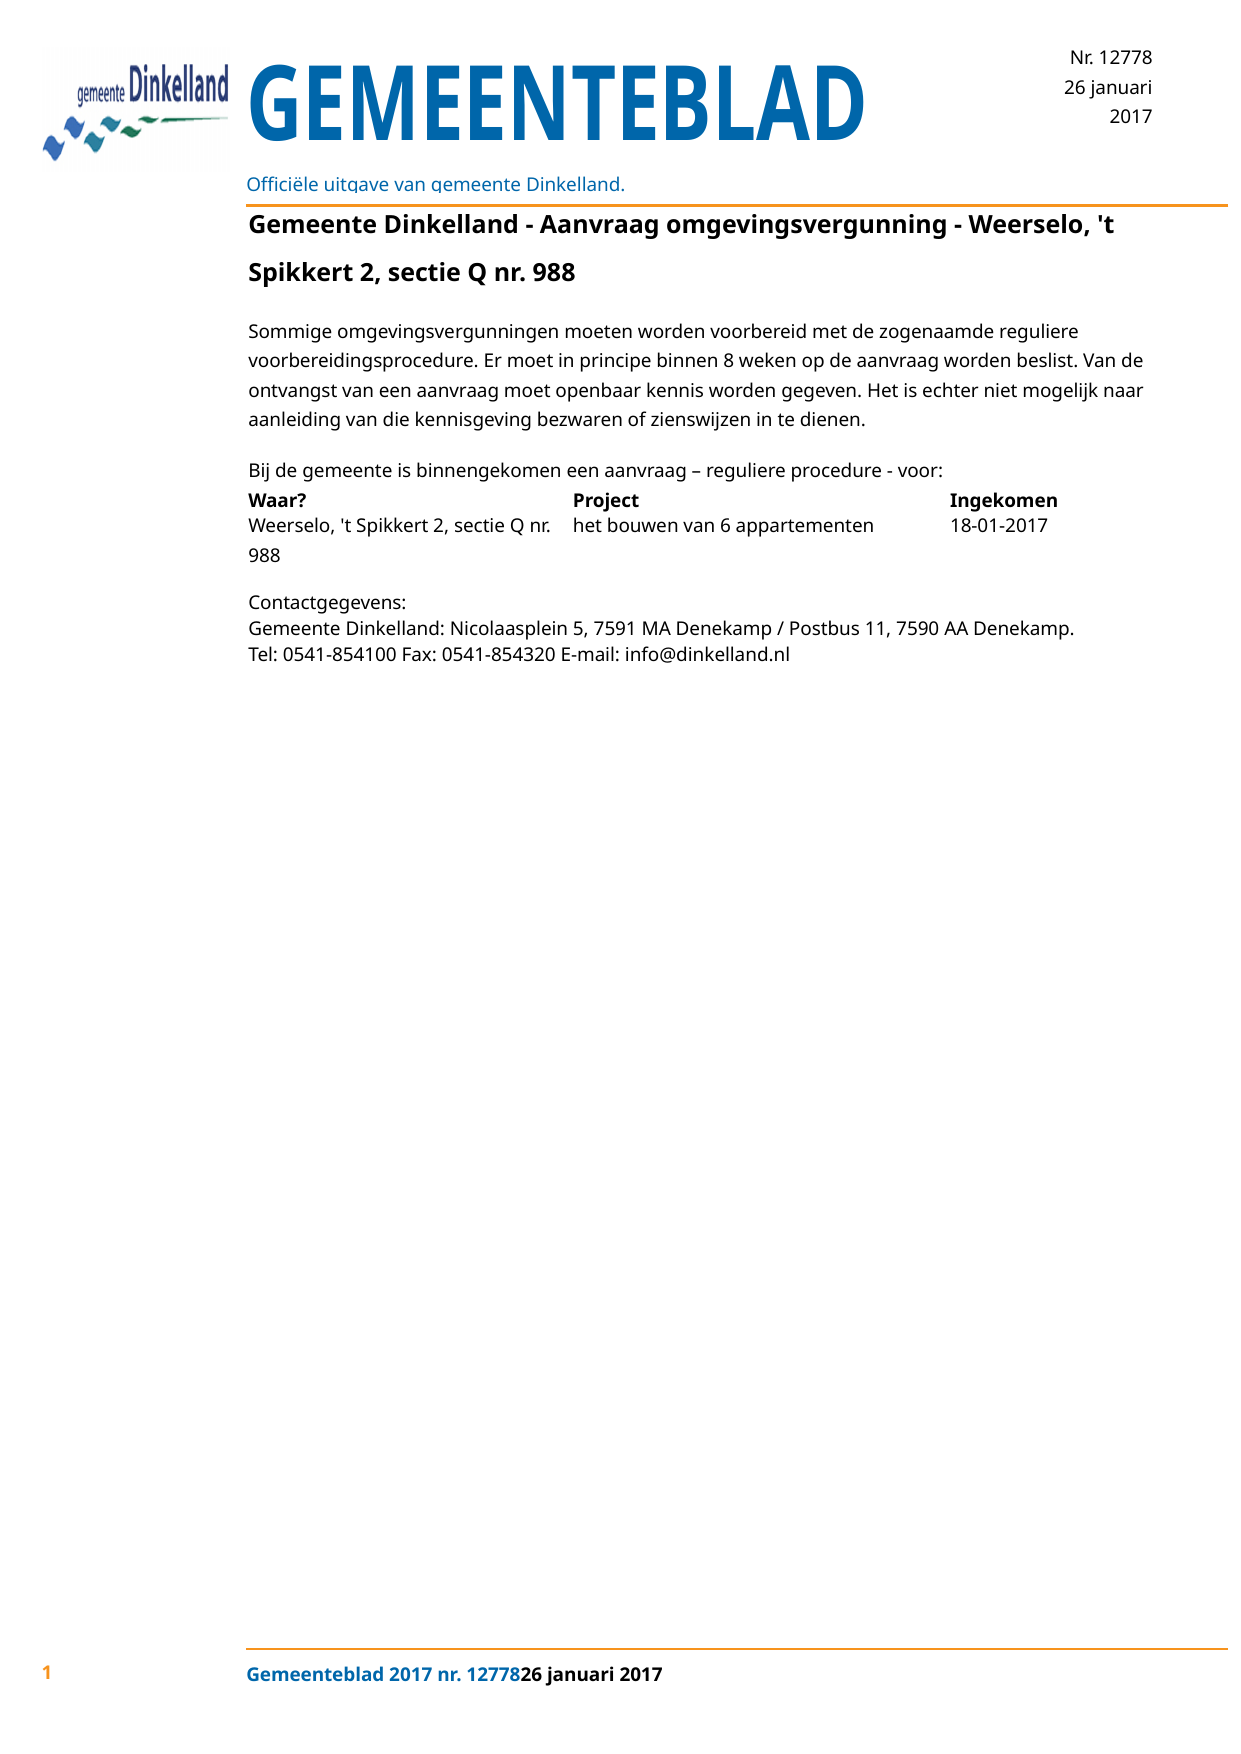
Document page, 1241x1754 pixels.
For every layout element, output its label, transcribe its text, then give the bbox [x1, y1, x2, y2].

text Tel: 0541-854100 Fax: 0541-854320 E-mail: info@dinkelland.nl [248, 641, 1152, 666]
text Gemeente Dinkelland: Nicolaasplein 5, 7591 MA Denekamp / Postbus 11, 7590 AA Denekamp. [248, 615, 1152, 641]
picture [41, 47, 231, 172]
table_header Ingekomen [950, 487, 1152, 512]
table_header Waar? [248, 487, 573, 512]
text Contactgegevens: [248, 589, 1152, 615]
table_cell het bouwen van 6 appartementen [573, 513, 950, 568]
table_cell 18-01-2017 [950, 513, 1152, 568]
text Bij de gemeente is binnengekomen een aanvraag – reguliere procedure - voor: [248, 457, 1152, 483]
text Sommige omgevingsvergunningen moeten worden voorbereid met de zogenaamde reguliere voorbereidingsprocedure. Er moet in principe binnen 8 weken op de aanvraag worden beslist. Van de ontvangst van een aanvraag moet openbaar kennis worden gegeven. Het is echter niet mogelijk naar aanleiding van die kennisgeving bezwaren of zienswijzen in te dienen. [248, 318, 1152, 432]
table_header Project [573, 487, 950, 512]
text Gemeente Dinkelland - Aanvraag omgevingsvergunning - Weerselo, 't Spikkert 2, sectie Q nr. 988 [248, 207, 1152, 288]
table_cell Weerselo, 't Spikkert 2, sectie Q nr. 988 [248, 513, 573, 568]
